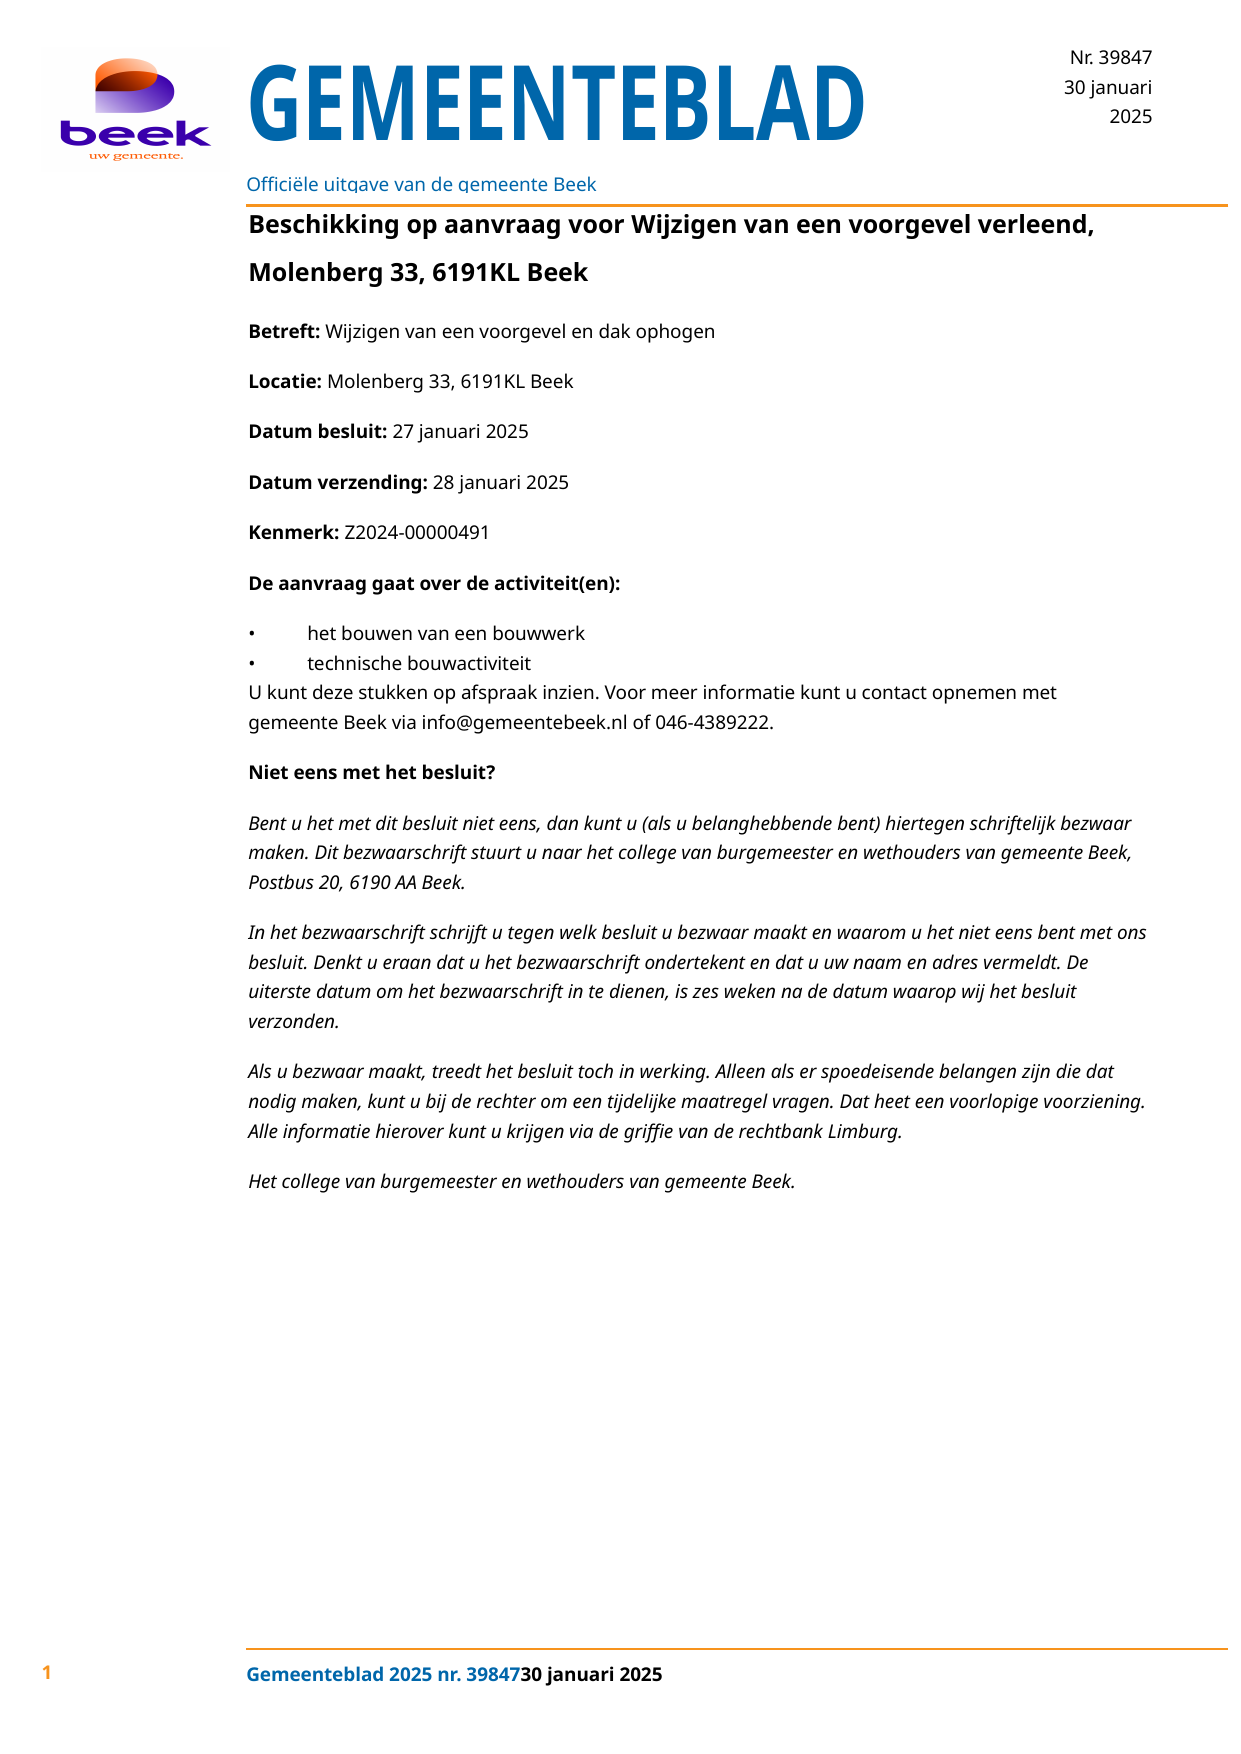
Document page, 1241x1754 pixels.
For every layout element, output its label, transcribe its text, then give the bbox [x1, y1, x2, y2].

text Het college van burgemeester en wethouders van gemeente Beek. [248, 1168, 1152, 1194]
text Als u bezwaar maakt, treedt het besluit toch in werking. Alleen als er spoedeisende belangen zijn die dat nodig maken, kunt u bij de rechter om een tijdelijke maatregel vragen. Dat heet een voorlopige voorziening. Alle informatie hierover kunt u krijgen via de griffie van de rechtbank Limburg. [248, 1059, 1152, 1144]
text Betreft: Wijzigen van een voorgevel en dak ophogen [248, 318, 1152, 344]
text Niet eens met het besluit? [248, 759, 1152, 785]
text U kunt deze stukken op afspraak inzien. Voor meer informatie kunt u contact opnemen met gemeente Beek via info@gemeentebeek.nl of 046-4389222. [248, 679, 1152, 735]
text Datum verzending: 28 januari 2025 [248, 469, 1152, 495]
list het bouwen van een bouwwerk [248, 620, 1152, 646]
text De aanvraag gaat over de activiteit(en): [248, 570, 1152, 596]
text Datum besluit: 27 januari 2025 [248, 419, 1152, 444]
list technische bouwactiviteit [248, 650, 1152, 676]
text Kenmerk: Z2024-00000491 [248, 519, 1152, 545]
text Bent u het met dit besluit niet eens, dan kunt u (als u belanghebbende bent) hiertegen schriftelijk bezwaar maken. Dit bezwaarschrift stuurt u naar het college van burgemeester en wethouders van gemeente Beek, Postbus 20, 6190 AA Beek. [248, 810, 1152, 895]
text Beschikking op aanvraag voor Wijzigen van een voorgevel verleend, Molenberg 33, 6191KL Beek [248, 207, 1152, 288]
text In het bezwaarschrift schrijft u tegen welk besluit u bezwaar maakt en waarom u het niet eens bent met ons besluit. Denkt u eraan dat u het bezwaarschrift ondertekent en dat u uw naam en adres vermeldt. De uiterste datum om het bezwaarschrift in te dienen, is zes weken na de datum waarop wij het besluit verzonden. [248, 919, 1152, 1034]
picture [41, 47, 231, 172]
text Locatie: Molenberg 33, 6191KL Beek [248, 368, 1152, 394]
